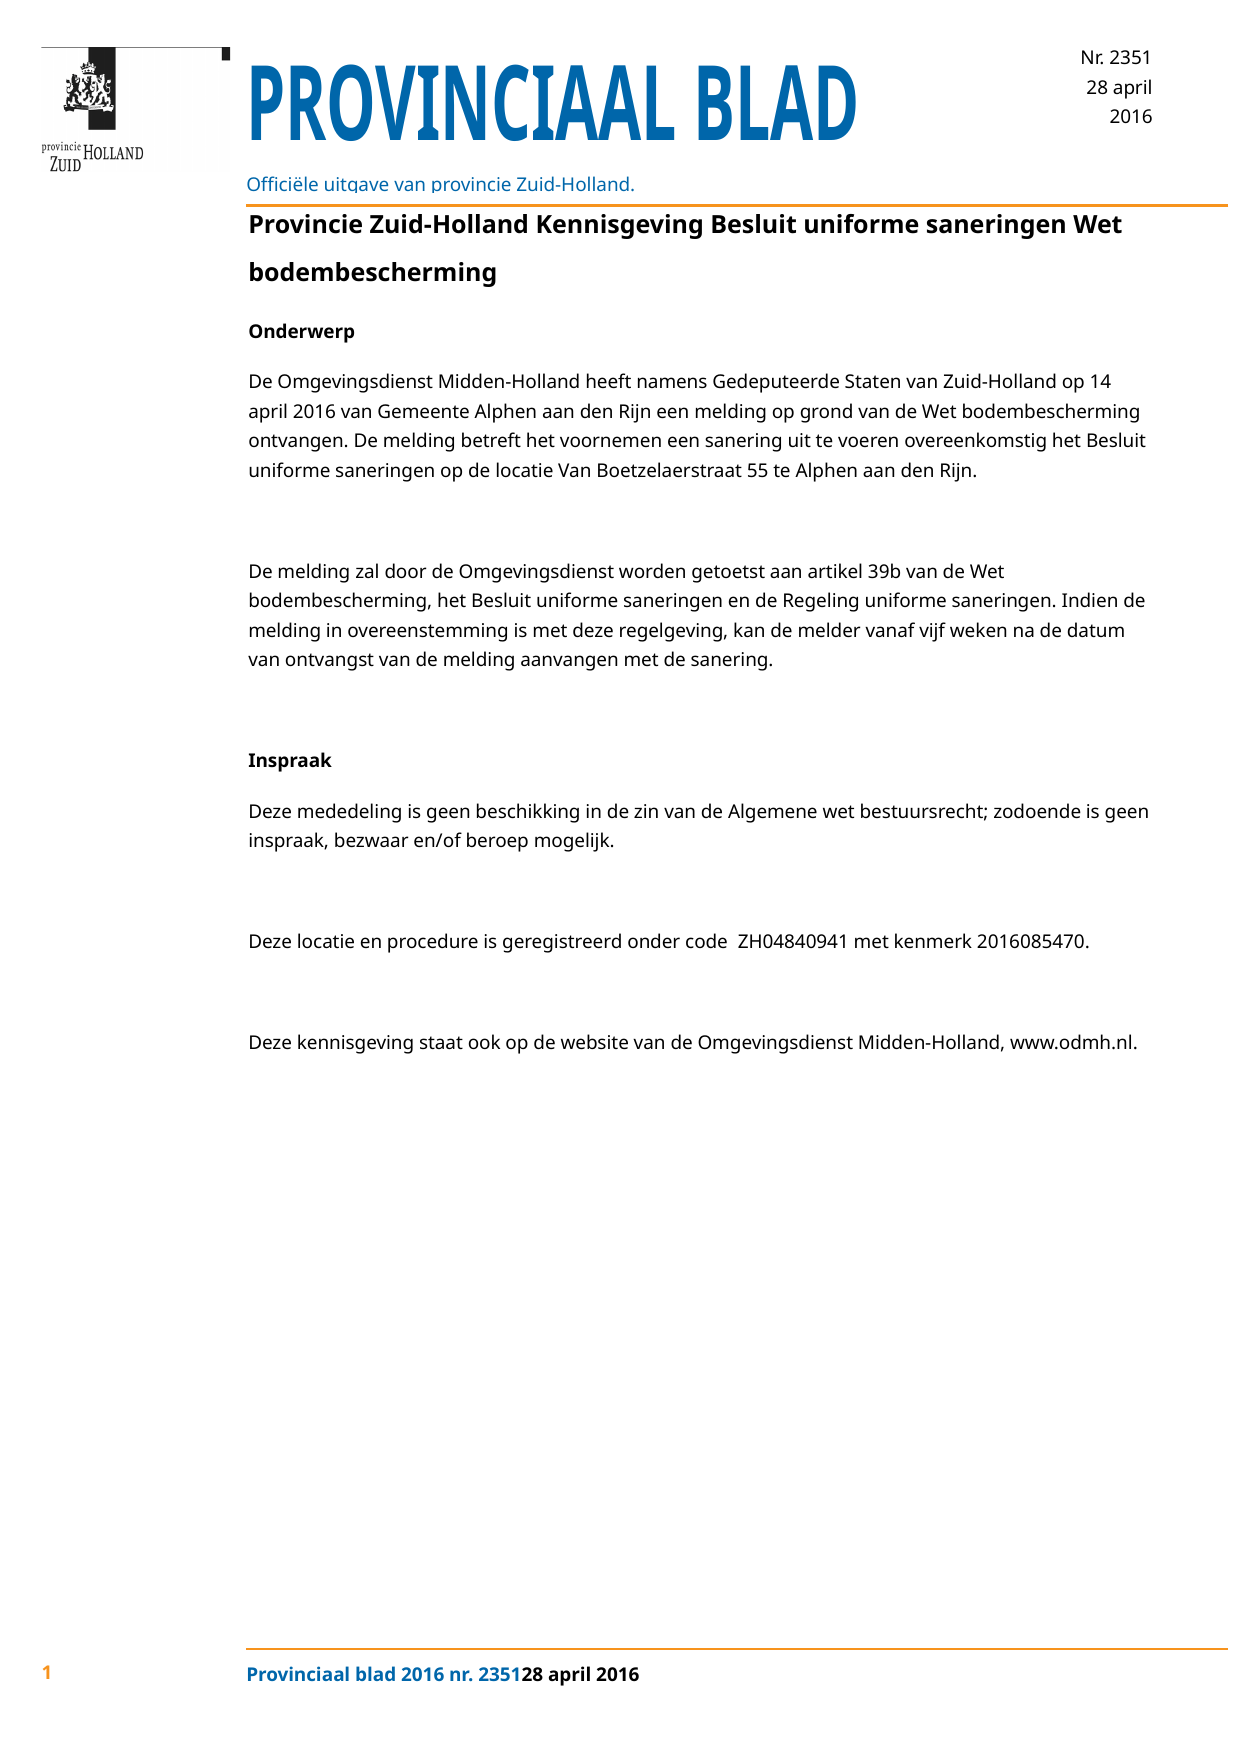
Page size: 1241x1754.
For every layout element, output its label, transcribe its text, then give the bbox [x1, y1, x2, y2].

text Inspraak [248, 747, 1152, 773]
text De Omgevingsdienst Midden-Holland heeft namens Gedeputeerde Staten van Zuid-Holland op 14 april 2016 van Gemeente Alphen aan den Rijn een melding op grond van de Wet bodembescherming ontvangen. De melding betreft het voornemen een sanering uit te voeren overeenkomstig het Besluit uniforme saneringen op de locatie Van Boetzelaerstraat 55 te Alphen aan den Rijn. [248, 368, 1152, 483]
text Onderwerp [248, 318, 1152, 344]
picture [41, 47, 231, 172]
text Deze kennisgeving staat ook op de website van de Omgevingsdienst Midden-Holland, www.odmh.nl. [248, 1029, 1152, 1055]
text Deze mededeling is geen beschikking in de zin van de Algemene wet bestuursrecht; zodoende is geen inspraak, bezwaar en/of beroep mogelijk. [248, 798, 1152, 853]
text Deze locatie en procedure is geregistreerd onder code ZH04840941 met kenmerk 2016085470. [248, 928, 1152, 954]
text Provincie Zuid-Holland Kennisgeving Besluit uniforme saneringen Wet bodembescherming [248, 207, 1152, 288]
text De melding zal door de Omgevingsdienst worden getoetst aan artikel 39b van de Wet bodembescherming, het Besluit uniforme saneringen en de Regeling uniforme saneringen. Indien de melding in overeenstemming is met deze regelgeving, kan de melder vanaf vijf weken na de datum van ontvangst van de melding aanvangen met de sanering. [248, 558, 1152, 672]
